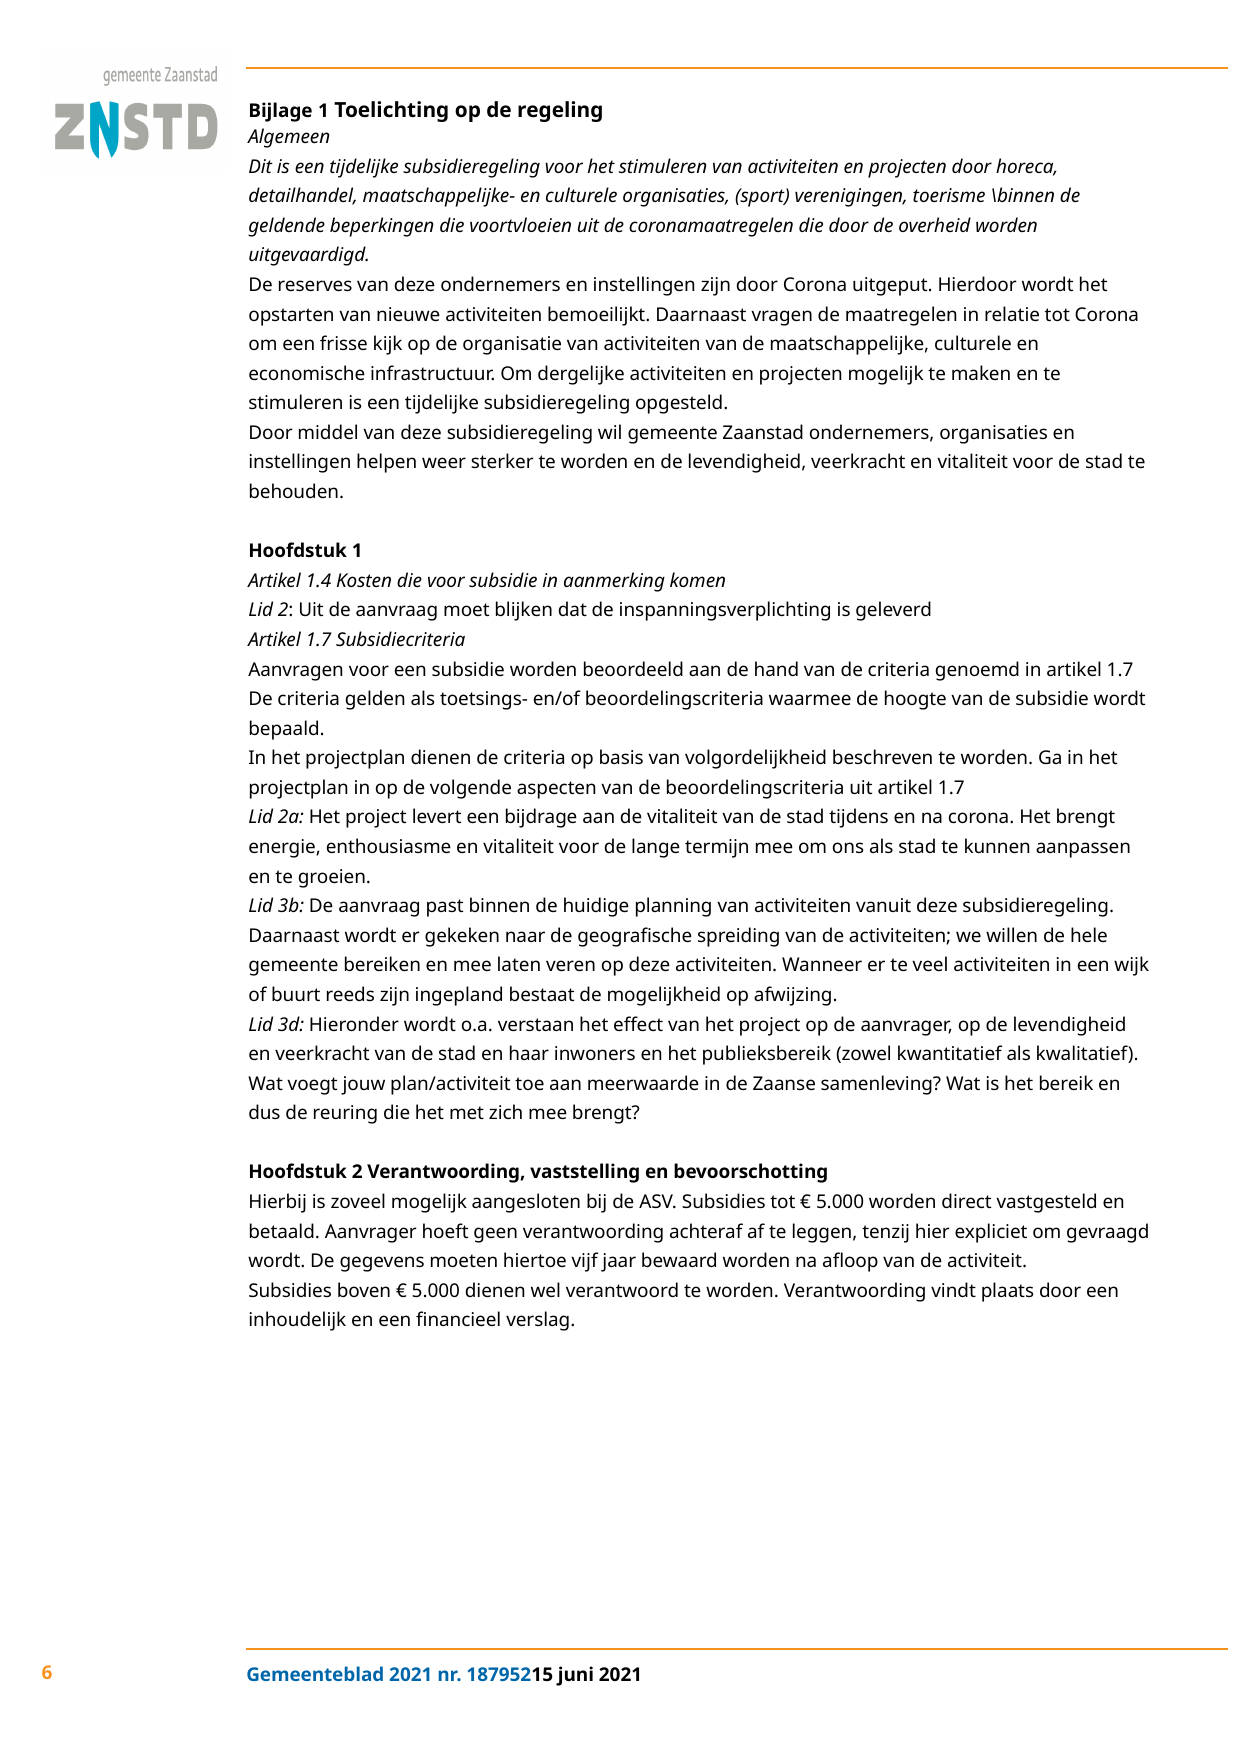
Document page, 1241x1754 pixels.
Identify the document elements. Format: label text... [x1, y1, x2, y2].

text Hoofdstuk 1 [248, 537, 1152, 563]
text Lid 3b: De aanvraag past binnen de huidige planning van activiteiten vanuit deze subsidieregeling. Daarnaast wordt er gekeken naar de geografische spreiding van de activiteiten; we willen de hele gemeente bereiken en mee laten veren op deze activiteiten. Wanneer er te veel activiteiten in een wijk of buurt reeds zijn ingepland bestaat de mogelijkheid op afwijzing. [248, 892, 1152, 1007]
text Artikel 1.4 Kosten die voor subsidie in aanmerking komen [248, 567, 1152, 593]
text Lid 2a: Het project levert een bijdrage aan de vitaliteit van de stad tijdens en na corona. Het brengt energie, enthousiasme en vitaliteit voor de lange termijn mee om ons als stad te kunnen aanpassen en te groeien. [248, 804, 1152, 889]
text Lid 2: Uit de aanvraag moet blijken dat de inspanningsverplichting is geleverd [248, 597, 1152, 622]
text Hierbij is zoveel mogelijk aangesloten bij de ASV. Subsidies tot € 5.000 worden direct vastgesteld en betaald. Aanvrager hoeft geen verantwoording achteraf af te leggen, tenzij hier expliciet om gevraagd wordt. De gegevens moeten hiertoe vijf jaar bewaard worden na afloop van de activiteit. [248, 1188, 1152, 1273]
text Subsidies boven € 5.000 dienen wel verantwoord te worden. Verantwoording vindt plaats door een inhoudelijk en een financieel verslag. [248, 1277, 1152, 1332]
text Lid 3d: Hieronder wordt o.a. verstaan het effect van het project op de aanvrager, op de levendigheid en veerkracht van de stad en haar inwoners en het publieksbereik (zowel kwantitatief als kwalitatief). Wat voegt jouw plan/activiteit toe aan meerwaarde in de Zaanse samenleving? Wat is het bereik en dus de reuring die het met zich mee brengt? [248, 1011, 1152, 1125]
text In het projectplan dienen de criteria op basis van volgordelijkheid beschreven te worden. Ga in het projectplan in op de volgende aspecten van de beoordelingscriteria uit artikel 1.7 [248, 744, 1152, 800]
text Hoofdstuk 2 Verantwoording, vaststelling en bevoorschotting [248, 1159, 1152, 1184]
text Artikel 1.7 Subsidiecriteria [248, 626, 1152, 652]
text Dit is een tijdelijke subsidieregeling voor het stimuleren van activiteiten en projecten door horeca, detailhandel, maatschappelijke- en culturele organisaties, (sport) verenigingen, toerisme \binnen de geldende beperkingen die voortvloeien uit de coronamaatregelen die door de overheid worden uitgevaardigd. [248, 153, 1152, 267]
text Door middel van deze subsidieregeling wil gemeente Zaanstad ondernemers, organisaties en instellingen helpen weer sterker te worden en de levendigheid, veerkracht en vitaliteit voor de stad te behouden. [248, 419, 1152, 504]
text Bijlage 1 Toelichting op de regeling [248, 95, 1152, 123]
text De reserves van deze ondernemers en instellingen zijn door Corona uitgeput. Hierdoor wordt het opstarten van nieuwe activiteiten bemoeilijkt. Daarnaast vragen de maatregelen in relatie tot Corona om een frisse kijk op de organisatie van activiteiten van de maatschappelijke, culturele en economische infrastructuur. Om dergelijke activiteiten en projecten mogelijk te maken en te stimuleren is een tijdelijke subsidieregeling opgesteld. [248, 271, 1152, 415]
text Aanvragen voor een subsidie worden beoordeeld aan de hand van de criteria genoemd in artikel 1.7 De criteria gelden als toetsings- en/of beoordelingscriteria waarmee de hoogte van de subsidie wordt bepaald. [248, 656, 1152, 741]
picture [41, 47, 231, 172]
text Algemeen [248, 123, 1152, 149]
